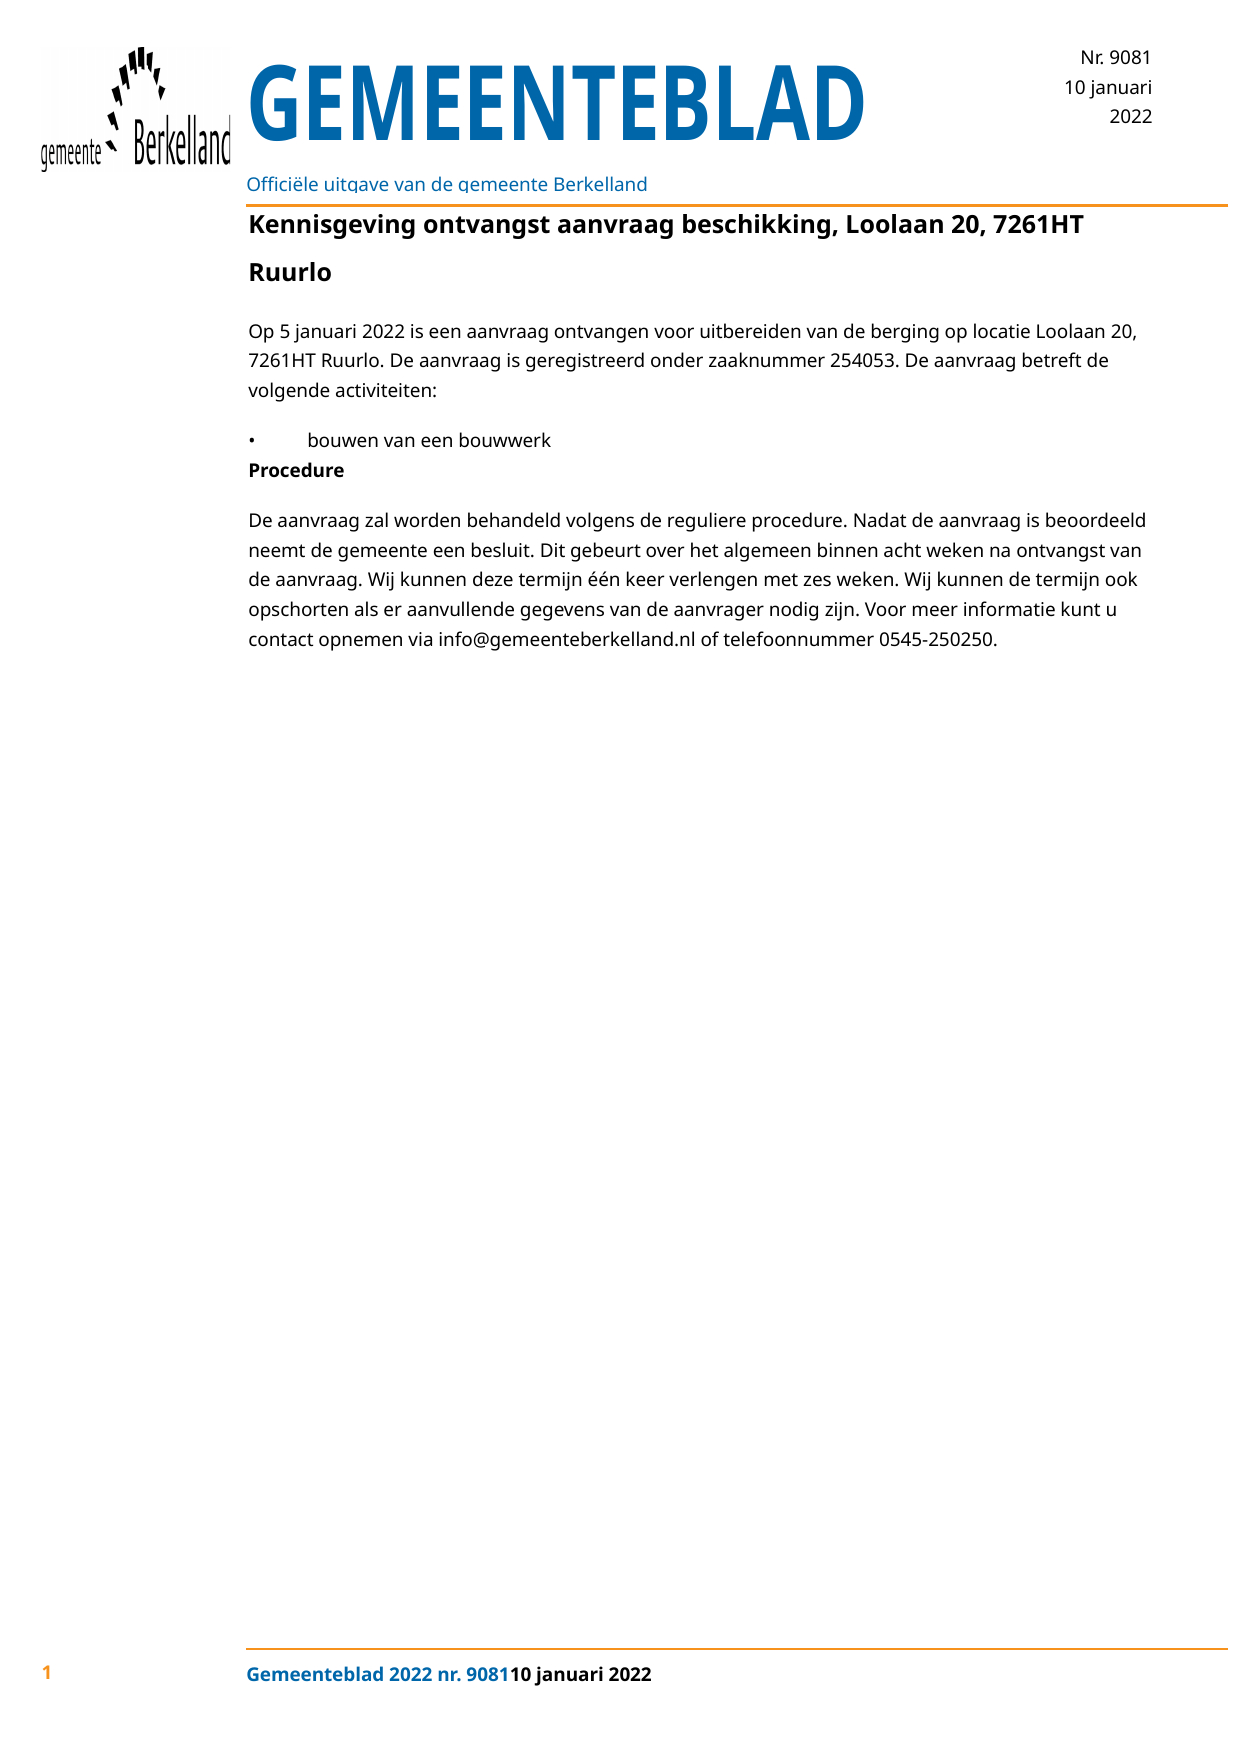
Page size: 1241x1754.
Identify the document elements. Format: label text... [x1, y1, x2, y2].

text De aanvraag zal worden behandeld volgens de reguliere procedure. Nadat de aanvraag is beoordeeld neemt de gemeente een besluit. Dit gebeurt over het algemeen binnen acht weken na ontvangst van de aanvraag. Wij kunnen deze termijn één keer verlengen met zes weken. Wij kunnen de termijn ook opschorten als er aanvullende gegevens van de aanvrager nodig zijn. Voor meer informatie kunt u contact opnemen via info@gemeenteberkelland.nl of telefoonnummer 0545-250250. [248, 507, 1152, 652]
list bouwen van een bouwwerk [248, 427, 1152, 453]
text Kennisgeving ontvangst aanvraag beschikking, Loolaan 20, 7261HT Ruurlo [248, 207, 1152, 288]
picture [41, 47, 231, 172]
text Op 5 januari 2022 is een aanvraag ontvangen voor uitbereiden van de berging op locatie Loolaan 20, 7261HT Ruurlo. De aanvraag is geregistreerd onder zaaknummer 254053. De aanvraag betreft de volgende activiteiten: [248, 318, 1152, 403]
text Procedure [248, 457, 1152, 483]
